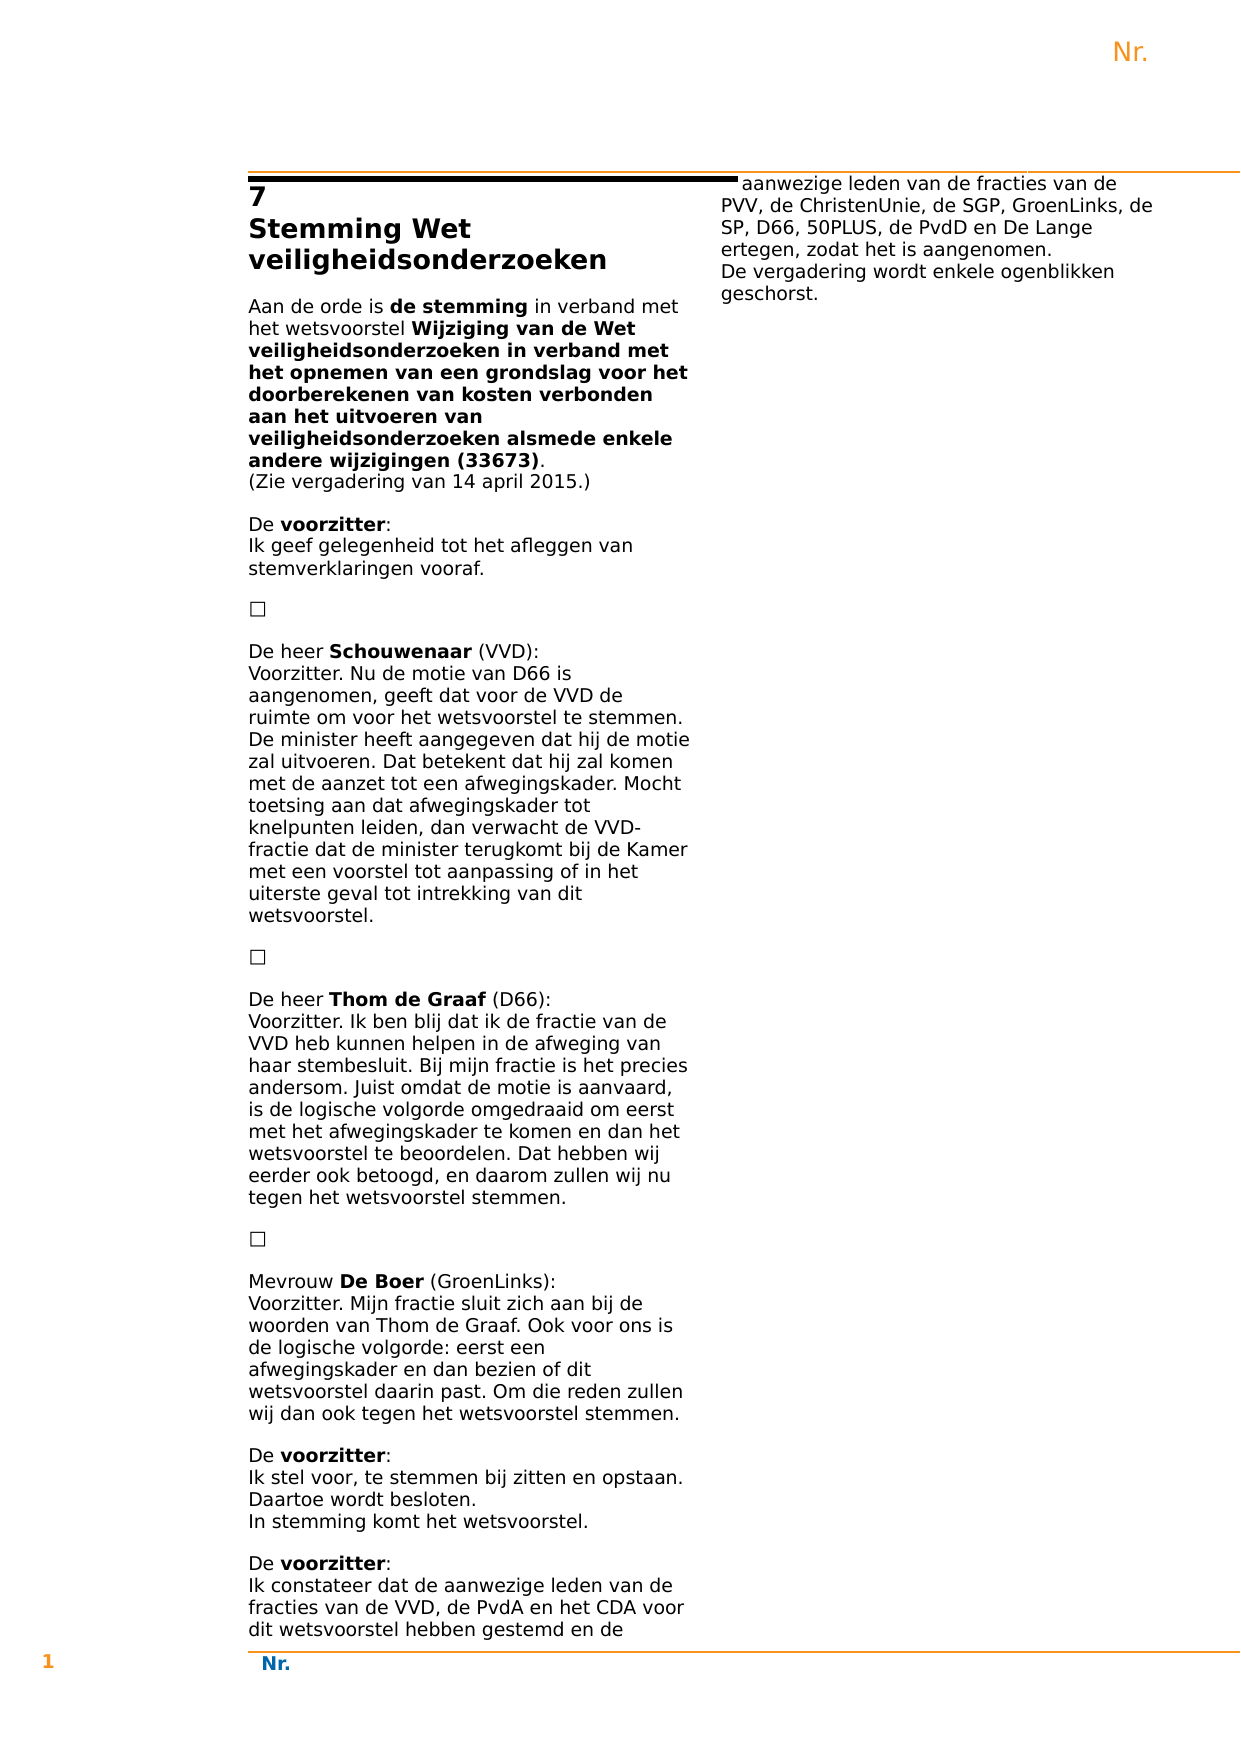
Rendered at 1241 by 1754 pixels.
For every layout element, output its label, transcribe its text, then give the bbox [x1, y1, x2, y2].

text Aan de orde is de stemming in verband met het wetsvoorstel Wijziging van de Wet veiligheidsonderzoeken in verband met het opnemen van een grondslag voor het doorberekenen van kosten verbonden aan het uitvoeren van veiligheidsonderzoeken alsmede enkele andere wijzigingen (33673). [248, 296, 691, 471]
text De heer Thom de Graaf (D66): [248, 989, 691, 1011]
text (Zie vergadering van 14 april 2015.) [248, 471, 691, 493]
title 7 Stemming Wet veiligheidsonderzoeken [248, 182, 691, 276]
text De voorzitter: [248, 1553, 691, 1574]
text Mevrouw De Boer (GroenLinks): [248, 1271, 691, 1293]
text Ik constateer dat de aanwezige leden van de fracties van de VVD, de PvdA en het CDA voor dit wetsvoorstel hebben gestemd en de [248, 1574, 691, 1641]
text Voorzitter. Ik ben blij dat ik de fractie van de VVD heb kunnen helpen in de afweging van haar stembesluit. Bij mijn fractie is het precies andersom. Juist omdat de motie is aanvaard, is de logische volgorde omgedraaid om eerst met het afwegingskader te komen en dan het wetsvoorstel te beoordelen. Dat hebben wij eerder ook betoogd, en daarom zullen wij nu tegen het wetsvoorstel stemmen. [248, 1011, 691, 1209]
text Daartoe wordt besloten. [248, 1489, 691, 1511]
text De vergadering wordt enkele ogenblikken geschorst. [721, 261, 1163, 305]
text In stemming komt het wetsvoorstel. [248, 1511, 691, 1533]
text ⬜ [248, 947, 691, 969]
text Ik geef gelegenheid tot het afleggen van stemverklaringen vooraf. [248, 535, 691, 579]
text Voorzitter. Nu de motie van D66 is aangenomen, geeft dat voor de VVD de ruimte om voor het wetsvoorstel te stemmen. De minister heeft aangegeven dat hij de motie zal uitvoeren. Dat betekent dat hij zal komen met de aanzet tot een afwegingskader. Mocht toetsing aan dat afwegingskader tot knelpunten leiden, dan verwacht de VVD-fractie dat de minister terugkomt bij de Kamer met een voorstel tot aanpassing of in het uiterste geval tot intrekking van dit wetsvoorstel. [248, 663, 691, 927]
text De voorzitter: [248, 1445, 691, 1467]
text aanwezige leden van de fracties van de PVV, de ChristenUnie, de SGP, GroenLinks, de SP, D66, 50PLUS, de PvdD en De Lange ertegen, zodat het is aangenomen. [721, 173, 1163, 261]
text Ik stel voor, te stemmen bij zitten en opstaan. [248, 1467, 691, 1489]
text ⬜ [248, 599, 691, 621]
text ⬜ [248, 1229, 691, 1251]
text De heer Schouwenaar (VVD): [248, 641, 691, 663]
text Voorzitter. Mijn fractie sluit zich aan bij de woorden van Thom de Graaf. Ook voor ons is de logische volgorde: eerst een afwegingskader en dan bezien of dit wetsvoorstel daarin past. Om die reden zullen wij dan ook tegen het wetsvoorstel stemmen. [248, 1293, 691, 1425]
text De voorzitter: [248, 513, 691, 535]
